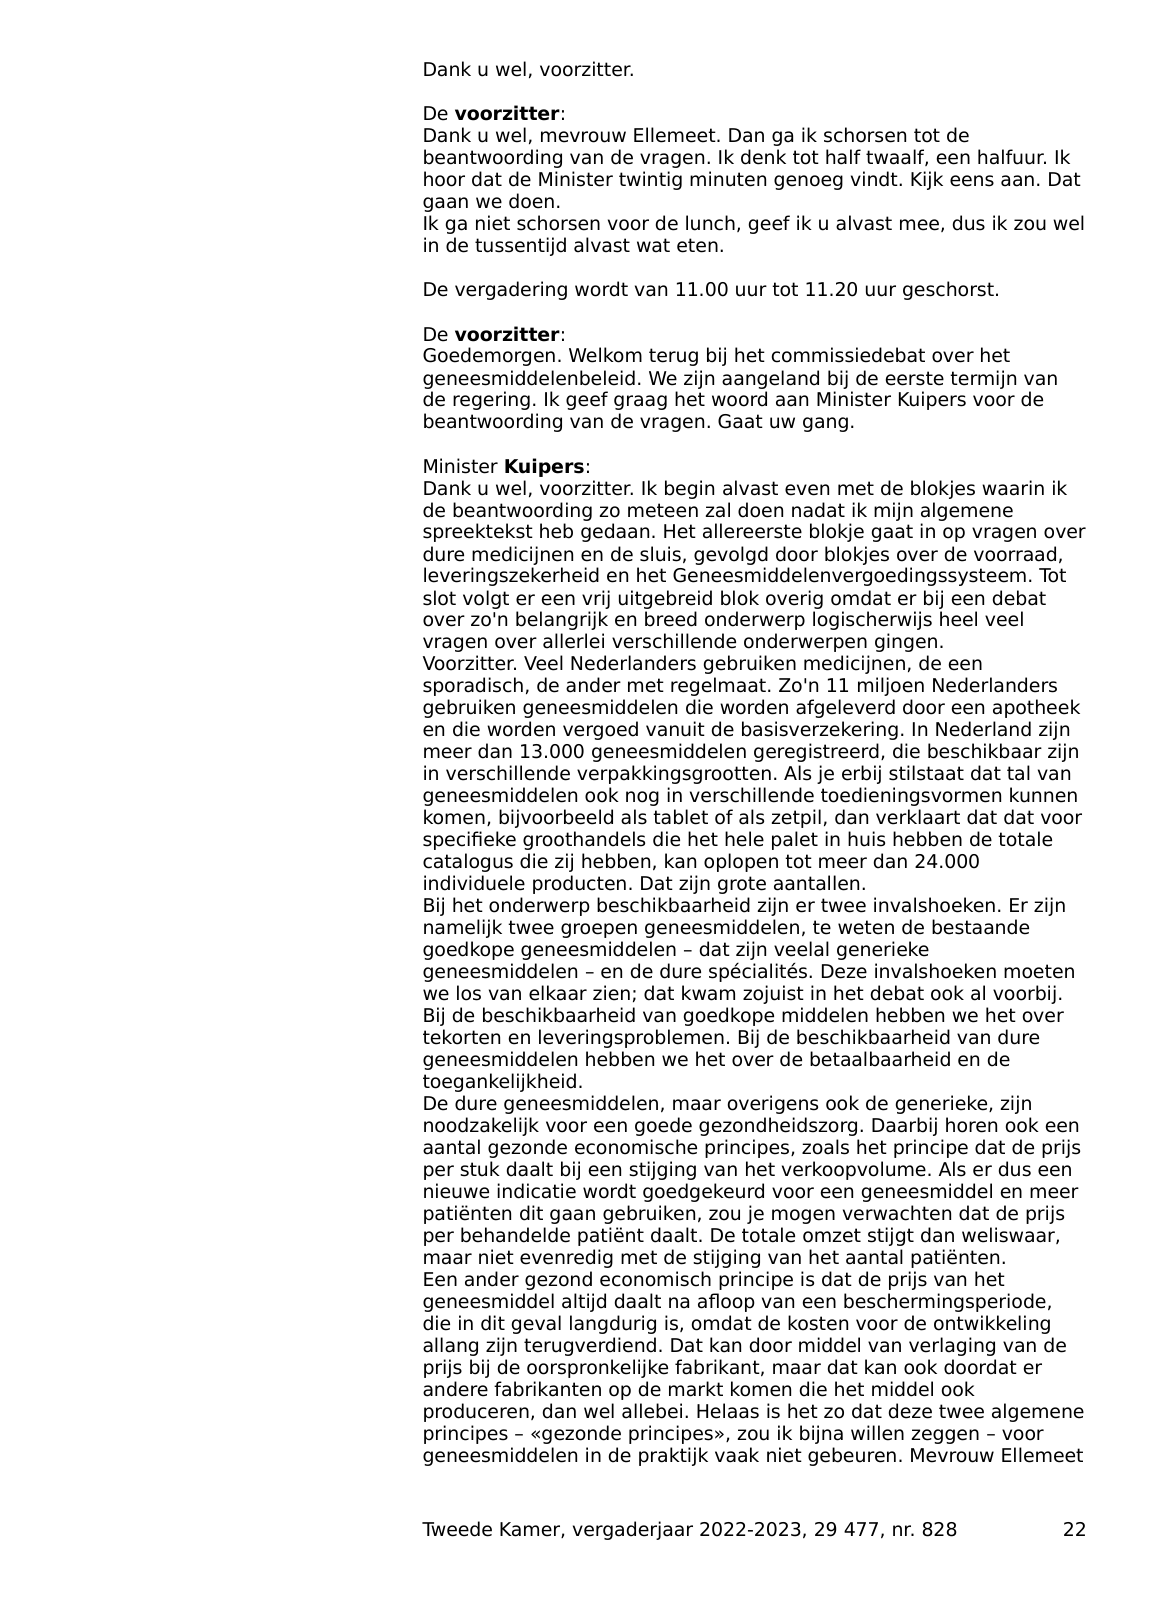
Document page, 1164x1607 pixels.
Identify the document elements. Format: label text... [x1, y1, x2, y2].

text Dank u wel, voorzitter. [422, 59, 1087, 81]
text De voorzitter: [422, 323, 1087, 345]
text Voorzitter. Veel Nederlanders gebruiken medicijnen, de een sporadisch, de ander met regelmaat. Zo'n 11 miljoen Nederlanders gebruiken geneesmiddelen die worden afgeleverd door een apotheek en die worden vergoed vanuit de basisverzekering. In Nederland zijn meer dan 13.000 geneesmiddelen geregistreerd, die beschikbaar zijn in verschillende verpakkingsgrootten. Als je erbij stilstaat dat tal van geneesmiddelen ook nog in verschillende toedieningsvormen kunnen komen, bijvoorbeeld als tablet of als zetpil, dan verklaart dat dat voor specifieke groothandels die het hele palet in huis hebben de totale catalogus die zij hebben, kan oplopen tot meer dan 24.000 individuele producten. Dat zijn grote aantallen. [422, 653, 1087, 895]
text Goedemorgen. Welkom terug bij het commissiedebat over het geneesmiddelenbeleid. We zijn aangeland bij de eerste termijn van de regering. Ik geef graag het woord aan Minister Kuipers voor de beantwoording van de vragen. Gaat uw gang. [422, 345, 1087, 433]
text De voorzitter: [422, 103, 1087, 125]
text Bij het onderwerp beschikbaarheid zijn er twee invalshoeken. Er zijn namelijk twee groepen geneesmiddelen, te weten de bestaande goedkope geneesmiddelen – dat zijn veelal generieke geneesmiddelen – en de dure spécialités. Deze invalshoeken moeten we los van elkaar zien; dat kwam zojuist in het debat ook al voorbij. Bij de beschikbaarheid van goedkope middelen hebben we het over tekorten en leveringsproblemen. Bij de beschikbaarheid van dure geneesmiddelen hebben we het over de betaalbaarheid en de toegankelijkheid. [422, 895, 1087, 1093]
text Dank u wel, voorzitter. Ik begin alvast even met de blokjes waarin ik de beantwoording zo meteen zal doen nadat ik mijn algemene spreektekst heb gedaan. Het allereerste blokje gaat in op vragen over dure medicijnen en de sluis, gevolgd door blokjes over de voorraad, leveringszekerheid en het Geneesmiddelenvergoedingssysteem. Tot slot volgt er een vrij uitgebreid blok overig omdat er bij een debat over zo'n belangrijk en breed onderwerp logischerwijs heel veel vragen over allerlei verschillende onderwerpen gingen. [422, 477, 1087, 653]
text De vergadering wordt van 11.00 uur tot 11.20 uur geschorst. [422, 279, 1087, 301]
text Een ander gezond economisch principe is dat de prijs van het geneesmiddel altijd daalt na afloop van een beschermingsperiode, die in dit geval langdurig is, omdat de kosten voor de ontwikkeling allang zijn terugverdiend. Dat kan door middel van verlaging van de prijs bij de oorspronkelijke fabrikant, maar dat kan ook doordat er andere fabrikanten op de markt komen die het middel ook produceren, dan wel allebei. Helaas is het zo dat deze twee algemene principes – «gezonde principes», zou ik bijna willen zeggen – voor geneesmiddelen in de praktijk vaak niet gebeuren. Mevrouw Ellemeet [422, 1269, 1087, 1467]
text Ik ga niet schorsen voor de lunch, geef ik u alvast mee, dus ik zou wel in de tussentijd alvast wat eten. [422, 213, 1087, 257]
text Dank u wel, mevrouw Ellemeet. Dan ga ik schorsen tot de beantwoording van de vragen. Ik denk tot half twaalf, een halfuur. Ik hoor dat de Minister twintig minuten genoeg vindt. Kijk eens aan. Dat gaan we doen. [422, 125, 1087, 213]
text Minister Kuipers: [422, 456, 1087, 477]
text De dure geneesmiddelen, maar overigens ook de generieke, zijn noodzakelijk voor een goede gezondheidszorg. Daarbij horen ook een aantal gezonde economische principes, zoals het principe dat de prijs per stuk daalt bij een stijging van het verkoopvolume. Als er dus een nieuwe indicatie wordt goedgekeurd voor een geneesmiddel en meer patiënten dit gaan gebruiken, zou je mogen verwachten dat de prijs per behandelde patiënt daalt. De totale omzet stijgt dan weliswaar, maar niet evenredig met de stijging van het aantal patiënten. [422, 1093, 1087, 1269]
